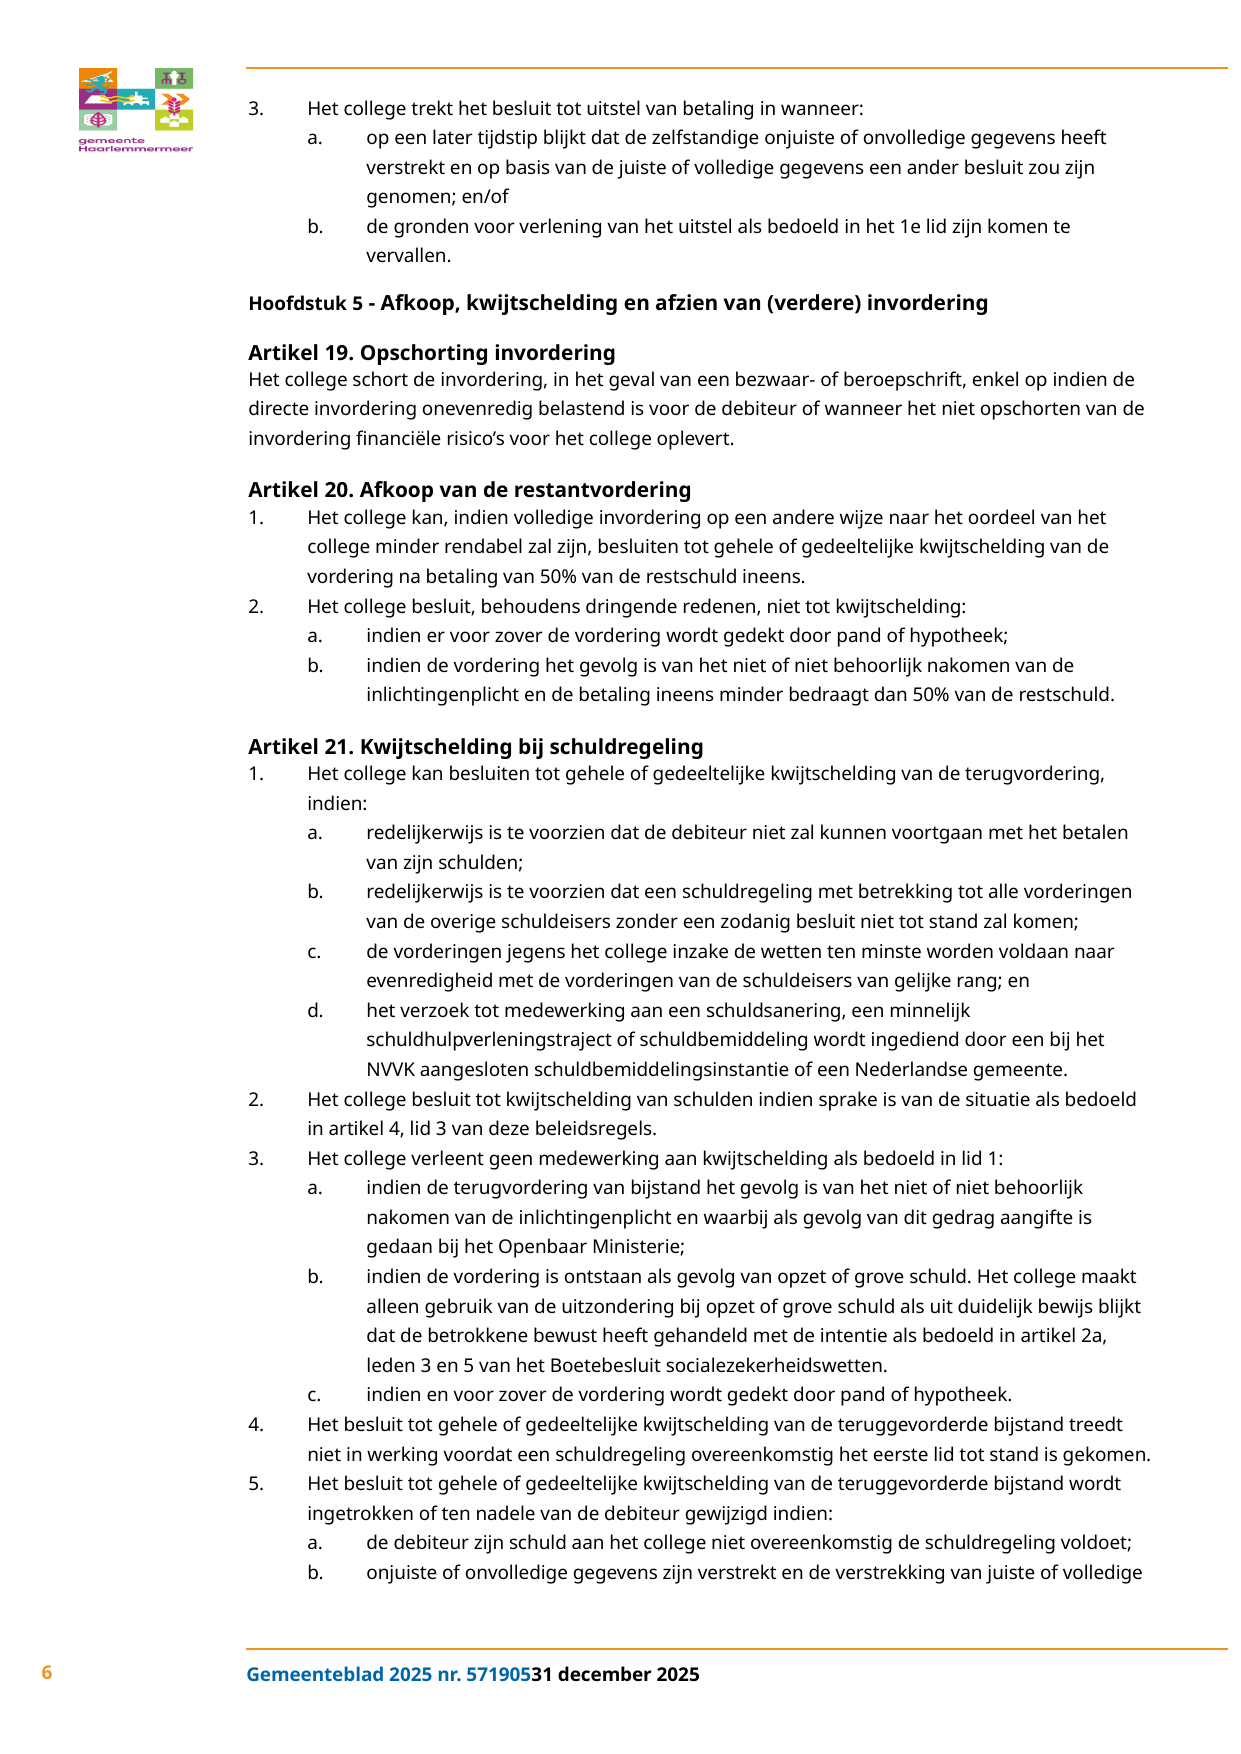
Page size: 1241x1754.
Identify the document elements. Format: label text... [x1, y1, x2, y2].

list Het college kan besluiten tot gehele of gedeeltelijke kwijtschelding van de terugvordering, indien: [248, 760, 1152, 816]
text Artikel 21. Kwijtschelding bij schuldregeling [248, 732, 1152, 760]
text Hoofdstuk 5 - Afkoop, kwijtschelding en afzien van (verdere) invordering [248, 288, 1152, 317]
list de vorderingen jegens het college inzake de wetten ten minste worden voldaan naar evenredigheid met de vorderingen van de schuldeisers van gelijke rang; en [307, 938, 1152, 993]
list Het college besluit, behoudens dringende redenen, niet tot kwijtschelding: [248, 593, 1152, 618]
list indien de vordering is ontstaan als gevolg van opzet of grove schuld. Het college maakt alleen gebruik van de uitzondering bij opzet of grove schuld als uit duidelijk bewijs blijkt dat de betrokkene bewust heeft gehandeld met de intentie als bedoeld in artikel 2a, leden 3 en 5 van het Boetebesluit socialezekerheidswetten. [307, 1263, 1152, 1378]
picture [41, 47, 231, 172]
list Het college besluit tot kwijtschelding van schulden indien sprake is van de situatie als bedoeld in artikel 4, lid 3 van deze beleidsregels. [248, 1086, 1152, 1141]
list op een later tijdstip blijkt dat de zelfstandige onjuiste of onvolledige gegevens heeft verstrekt en op basis van de juiste of volledige gegevens een ander besluit zou zijn genomen; en/of [307, 124, 1152, 209]
list Het college verleent geen medewerking aan kwijtschelding als bedoeld in lid 1: [248, 1145, 1152, 1171]
list Het college trekt het besluit tot uitstel van betaling in wanneer: [248, 95, 1152, 121]
list onjuiste of onvolledige gegevens zijn verstrekt en de verstrekking van juiste of volledige [307, 1559, 1152, 1585]
list Het college kan, indien volledige invordering op een andere wijze naar het oordeel van het college minder rendabel zal zijn, besluiten tot gehele of gedeeltelijke kwijtschelding van de vordering na betaling van 50% van de restschuld ineens. [248, 504, 1152, 589]
text Artikel 20. Afkoop van de restantvordering [248, 476, 1152, 504]
list Het besluit tot gehele of gedeeltelijke kwijtschelding van de teruggevorderde bijstand treedt niet in werking voordat een schuldregeling overeenkomstig het eerste lid tot stand is gekomen. [248, 1411, 1152, 1467]
list het verzoek tot medewerking aan een schuldsanering, een minnelijk schuldhulpverleningstraject of schuldbemiddeling wordt ingediend door een bij het NVVK aangesloten schuldbemiddelingsinstantie of een Nederlandse gemeente. [307, 997, 1152, 1082]
text Het college schort de invordering, in het geval van een bezwaar- of beroepschrift, enkel op indien de directe invordering onevenredig belastend is voor de debiteur of wanneer het niet opschorten van de invordering financiële risico’s voor het college oplevert. [248, 366, 1152, 451]
text Artikel 19. Opschorting invordering [248, 338, 1152, 366]
list indien de terugvordering van bijstand het gevolg is van het niet of niet behoorlijk nakomen van de inlichtingenplicht en waarbij als gevolg van dit gedrag aangifte is gedaan bij het Openbaar Ministerie; [307, 1174, 1152, 1259]
list de debiteur zijn schuld aan het college niet overeenkomstig de schuldregeling voldoet; [307, 1529, 1152, 1555]
list indien en voor zover de vordering wordt gedekt door pand of hypotheek. [307, 1382, 1152, 1407]
list de gronden voor verlening van het uitstel als bedoeld in het 1e lid zijn komen te vervallen. [307, 213, 1152, 268]
list redelijkerwijs is te voorzien dat de debiteur niet zal kunnen voortgaan met het betalen van zijn schulden; [307, 819, 1152, 875]
list Het besluit tot gehele of gedeeltelijke kwijtschelding van de teruggevorderde bijstand wordt ingetrokken of ten nadele van de debiteur gewijzigd indien: [248, 1470, 1152, 1526]
list indien de vordering het gevolg is van het niet of niet behoorlijk nakomen van de inlichtingenplicht en de betaling ineens minder bedraagt dan 50% van de restschuld. [307, 652, 1152, 707]
list indien er voor zover de vordering wordt gedekt door pand of hypotheek; [307, 622, 1152, 648]
list redelijkerwijs is te voorzien dat een schuldregeling met betrekking tot alle vorderingen van de overige schuldeisers zonder een zodanig besluit niet tot stand zal komen; [307, 879, 1152, 934]
